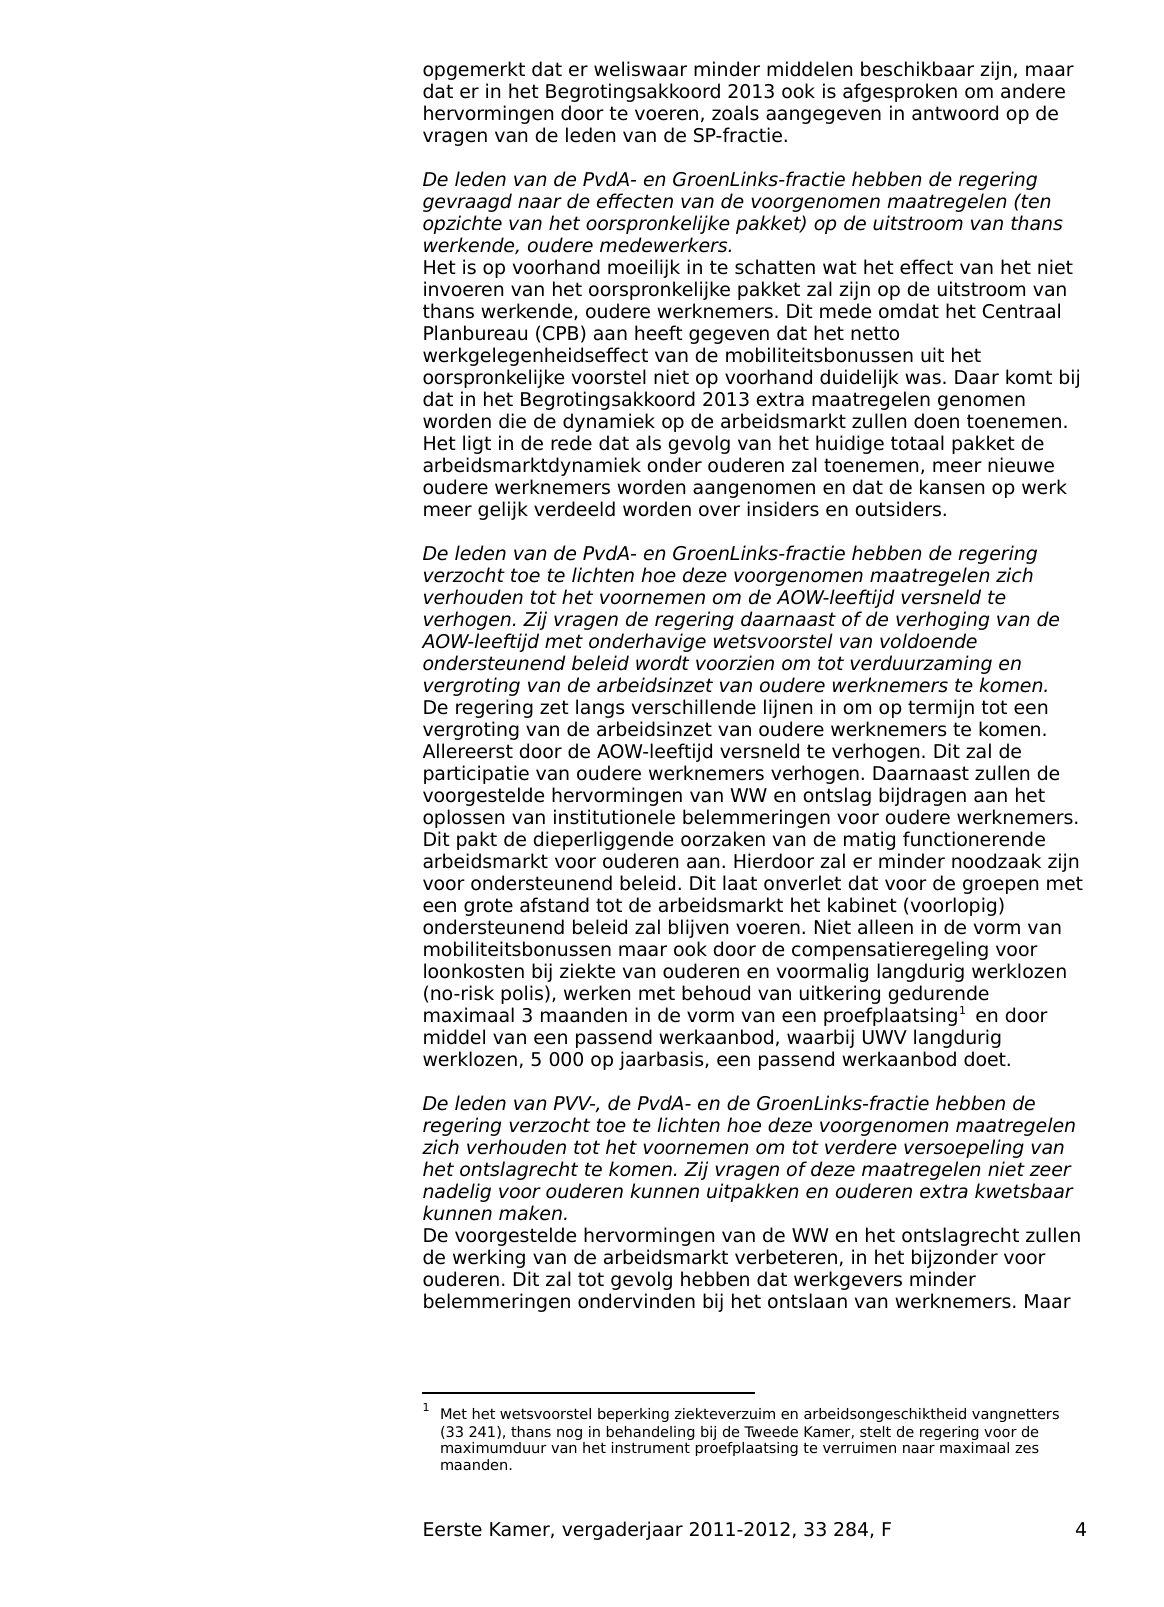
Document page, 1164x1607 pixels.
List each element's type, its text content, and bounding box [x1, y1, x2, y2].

text De leden van de PvdA- en GroenLinks-fractie hebben de regering verzocht toe te lichten hoe deze voorgenomen maatregelen zich verhouden tot het voornemen om de AOW-leeftijd versneld te verhogen. Zij vragen de regering daarnaast of de verhoging van de AOW-leeftijd met onderhavige wetsvoorstel van voldoende ondersteunend beleid wordt voorzien om tot verduurzaming en vergroting van de arbeidsinzet van oudere werknemers te komen. [422, 543, 1087, 697]
text Met het wetsvoorstel beperking ziekteverzuim en arbeidsongeschiktheid vangnetters (33 241), thans nog in behandeling bij de Tweede Kamer, stelt de regering voor de maximumduur van het instrument proefplaatsing te verruimen naar maximaal zes maanden. [422, 1402, 1087, 1474]
text De leden van PVV-, de PvdA- en de GroenLinks-fractie hebben de regering verzocht toe te lichten hoe deze voorgenomen maatregelen zich verhouden tot het voornemen om tot verdere versoepeling van het ontslagrecht te komen. Zij vragen of deze maatregelen niet zeer nadelig voor ouderen kunnen uitpakken en ouderen extra kwetsbaar kunnen maken. [422, 1093, 1087, 1224]
text De regering zet langs verschillende lijnen in om op termijn tot een vergroting van de arbeidsinzet van oudere werknemers te komen. Allereerst door de AOW-leeftijd versneld te verhogen. Dit zal de participatie van oudere werknemers verhogen. Daarnaast zullen de voorgestelde hervormingen van WW en ontslag bijdragen aan het oplossen van institutionele belemmeringen voor oudere werknemers. Dit pakt de dieperliggende oorzaken van de matig functionerende arbeidsmarkt voor ouderen aan. Hierdoor zal er minder noodzaak zijn voor ondersteunend beleid. Dit laat onverlet dat voor de groepen met een grote afstand tot de arbeidsmarkt het kabinet (voorlopig) ondersteunend beleid zal blijven voeren. Niet alleen in de vorm van mobiliteitsbonussen maar ook door de compensatieregeling voor loonkosten bij ziekte van ouderen en voormalig langdurig werklozen (no-risk polis), werken met behoud van uitkering gedurende maximaal 3 maanden in de vorm van een proefplaatsing en door middel van een passend werkaanbod, waarbij UWV langdurig werklozen, 5 000 op jaarbasis, een passend werkaanbod doet. [422, 697, 1087, 1071]
text De leden van de PvdA- en GroenLinks-fractie hebben de regering gevraagd naar de effecten van de voorgenomen maatregelen (ten opzichte van het oorspronkelijke pakket) op de uitstroom van thans werkende, oudere medewerkers. [422, 169, 1087, 257]
text De voorgestelde hervormingen van de WW en het ontslagrecht zullen de werking van de arbeidsmarkt verbeteren, in het bijzonder voor ouderen. Dit zal tot gevolg hebben dat werkgevers minder belemmeringen ondervinden bij het ontslaan van werknemers. Maar [422, 1224, 1087, 1312]
text Het is op voorhand moeilijk in te schatten wat het effect van het niet invoeren van het oorspronkelijke pakket zal zijn op de uitstroom van thans werkende, oudere werknemers. Dit mede omdat het Centraal Planbureau (CPB) aan heeft gegeven dat het netto werkgelegenheidseffect van de mobiliteitsbonussen uit het oorspronkelijke voorstel niet op voorhand duidelijk was. Daar komt bij dat in het Begrotingsakkoord 2013 extra maatregelen genomen worden die de dynamiek op de arbeidsmarkt zullen doen toenemen. Het ligt in de rede dat als gevolg van het huidige totaal pakket de arbeidsmarktdynamiek onder ouderen zal toenemen, meer nieuwe oudere werknemers worden aangenomen en dat de kansen op werk meer gelijk verdeeld worden over insiders en outsiders. [422, 257, 1087, 521]
text opgemerkt dat er weliswaar minder middelen beschikbaar zijn, maar dat er in het Begrotingsakkoord 2013 ook is afgesproken om andere hervormingen door te voeren, zoals aangegeven in antwoord op de vragen van de leden van de SP-fractie. [422, 59, 1087, 147]
